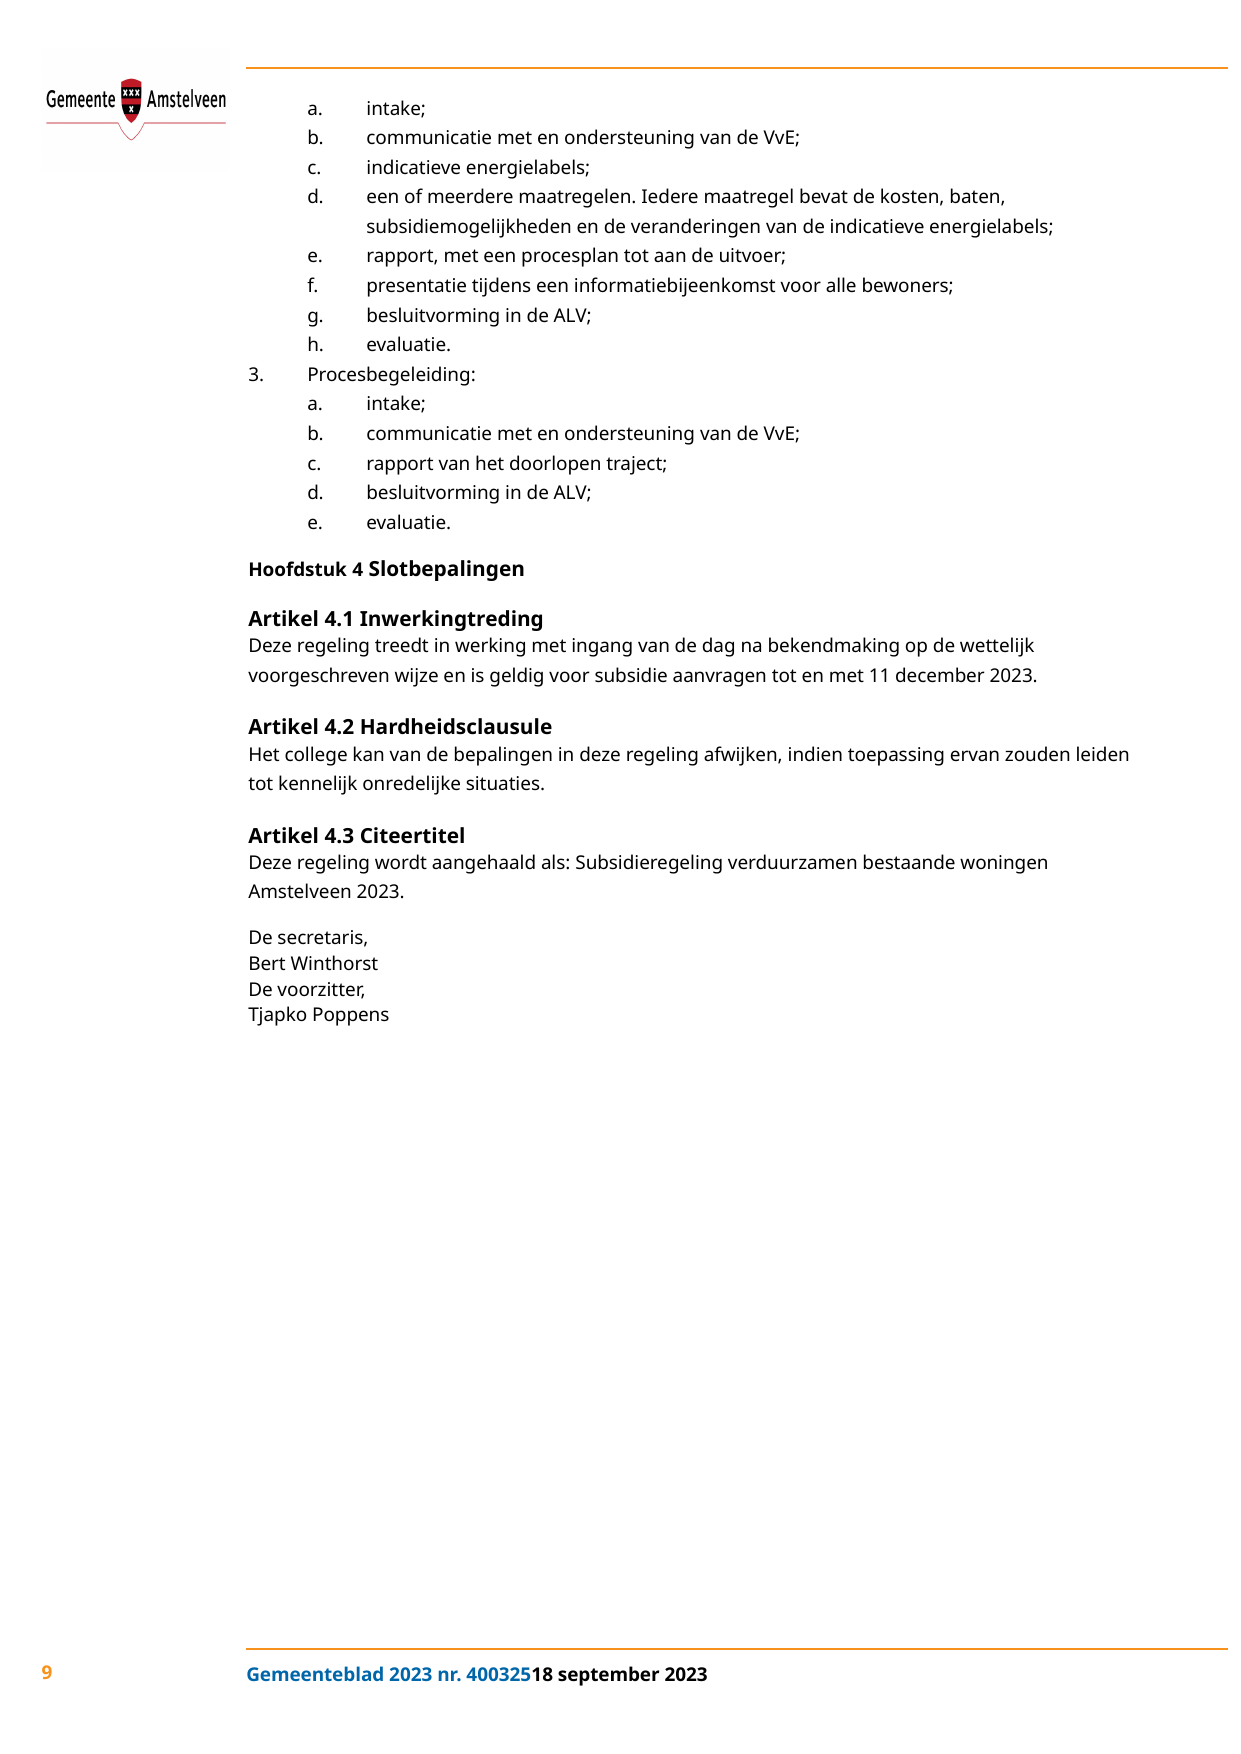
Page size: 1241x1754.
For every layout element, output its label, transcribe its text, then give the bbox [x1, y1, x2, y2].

list communicatie met en ondersteuning van de VvE; [307, 124, 1152, 150]
text Tjapko Poppens [248, 1002, 1152, 1027]
text De secretaris, [248, 924, 1152, 950]
text Deze regeling treedt in werking met ingang van de dag na bekendmaking op de wettelijk voorgeschreven wijze en is geldig voor subsidie aanvragen tot en met 11 december 2023. [248, 632, 1152, 688]
list communicatie met en ondersteuning van de VvE; [307, 420, 1152, 446]
list evaluatie. [307, 509, 1152, 535]
list Procesbegeleiding: [248, 361, 1152, 387]
text Artikel 4.1 Inwerkingtreding [248, 604, 1152, 632]
text Artikel 4.2 Hardheidsclausule [248, 712, 1152, 741]
list een of meerdere maatregelen. Iedere maatregel bevat de kosten, baten, subsidiemogelijkheden en de veranderingen van de indicatieve energielabels; [307, 183, 1152, 239]
picture [41, 47, 231, 172]
list intake; [307, 391, 1152, 416]
list besluitvorming in de ALV; [307, 302, 1152, 328]
text Het college kan van de bepalingen in deze regeling afwijken, indien toepassing ervan zouden leiden tot kennelijk onredelijke situaties. [248, 741, 1152, 796]
text Artikel 4.3 Citeertitel [248, 821, 1152, 849]
list presentatie tijdens een informatiebijeenkomst voor alle bewoners; [307, 272, 1152, 298]
text Bert Winthorst [248, 950, 1152, 976]
list besluitvorming in de ALV; [307, 479, 1152, 505]
text Hoofdstuk 4 Slotbepalingen [248, 554, 1152, 583]
list rapport van het doorlopen traject; [307, 450, 1152, 476]
list intake; [307, 95, 1152, 121]
list evaluatie. [307, 331, 1152, 357]
text Deze regeling wordt aangehaald als: Subsidieregeling verduurzamen bestaande woningen Amstelveen 2023. [248, 849, 1152, 904]
text De voorzitter, [248, 976, 1152, 1002]
list indicatieve energielabels; [307, 154, 1152, 180]
list rapport, met een procesplan tot aan de uitvoer; [307, 243, 1152, 268]
